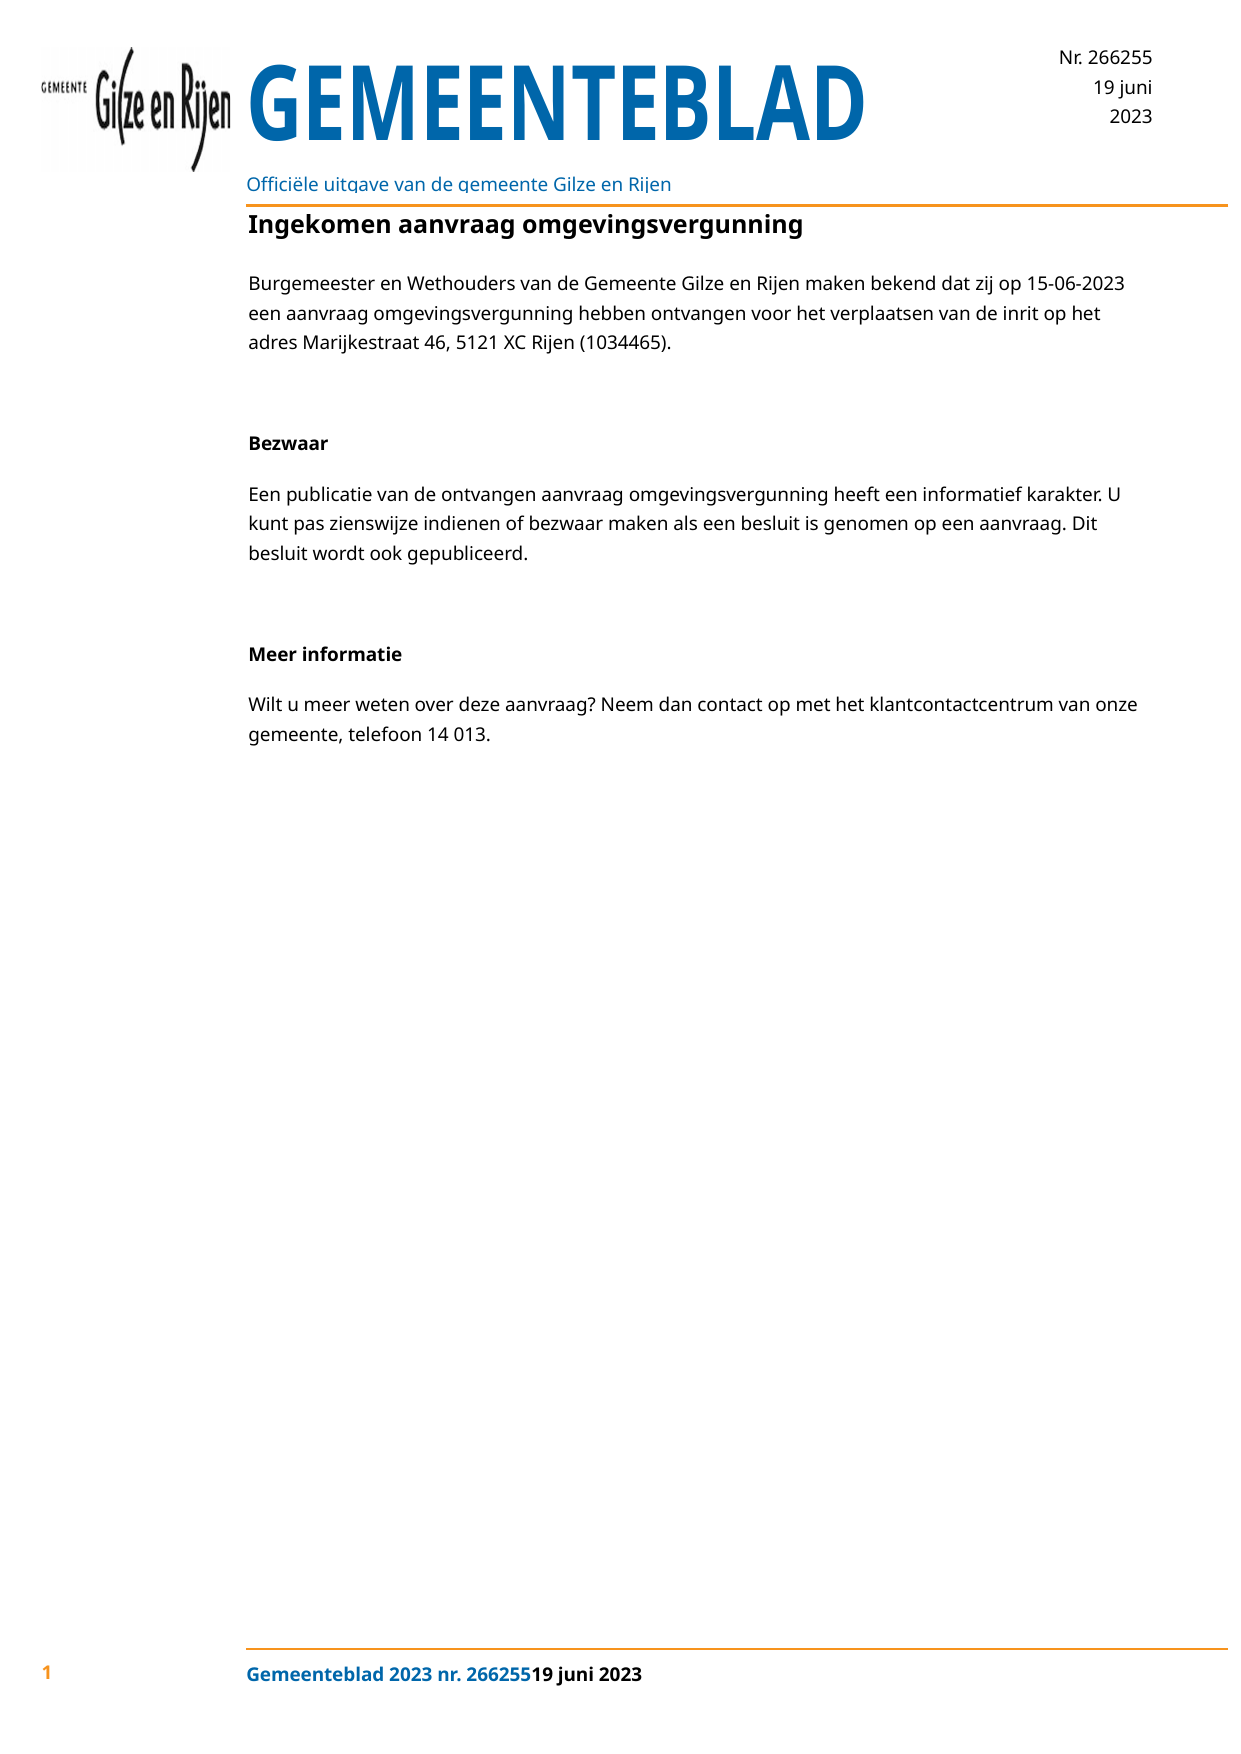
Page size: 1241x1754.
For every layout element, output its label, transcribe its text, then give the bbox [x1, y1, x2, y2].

text Bezwaar [248, 430, 1152, 456]
text Wilt u meer weten over deze aanvraag? Neem dan contact op met het klantcontactcentrum van onze gemeente, telefoon 14 013. [248, 691, 1152, 746]
text Burgemeester en Wethouders van de Gemeente Gilze en Rijen maken bekend dat zij op 15-06-2023 een aanvraag omgevingsvergunning hebben ontvangen voor het verplaatsen van de inrit op het adres Marijkestraat 46, 5121 XC Rijen (1034465). [248, 270, 1152, 355]
text Ingekomen aanvraag omgevingsvergunning [248, 207, 1152, 241]
picture [41, 47, 231, 172]
text Een publicatie van de ontvangen aanvraag omgevingsvergunning heeft een informatief karakter. U kunt pas zienswijze indienen of bezwaar maken als een besluit is genomen op een aanvraag. Dit besluit wordt ook gepubliceerd. [248, 481, 1152, 566]
text Meer informatie [248, 641, 1152, 666]
